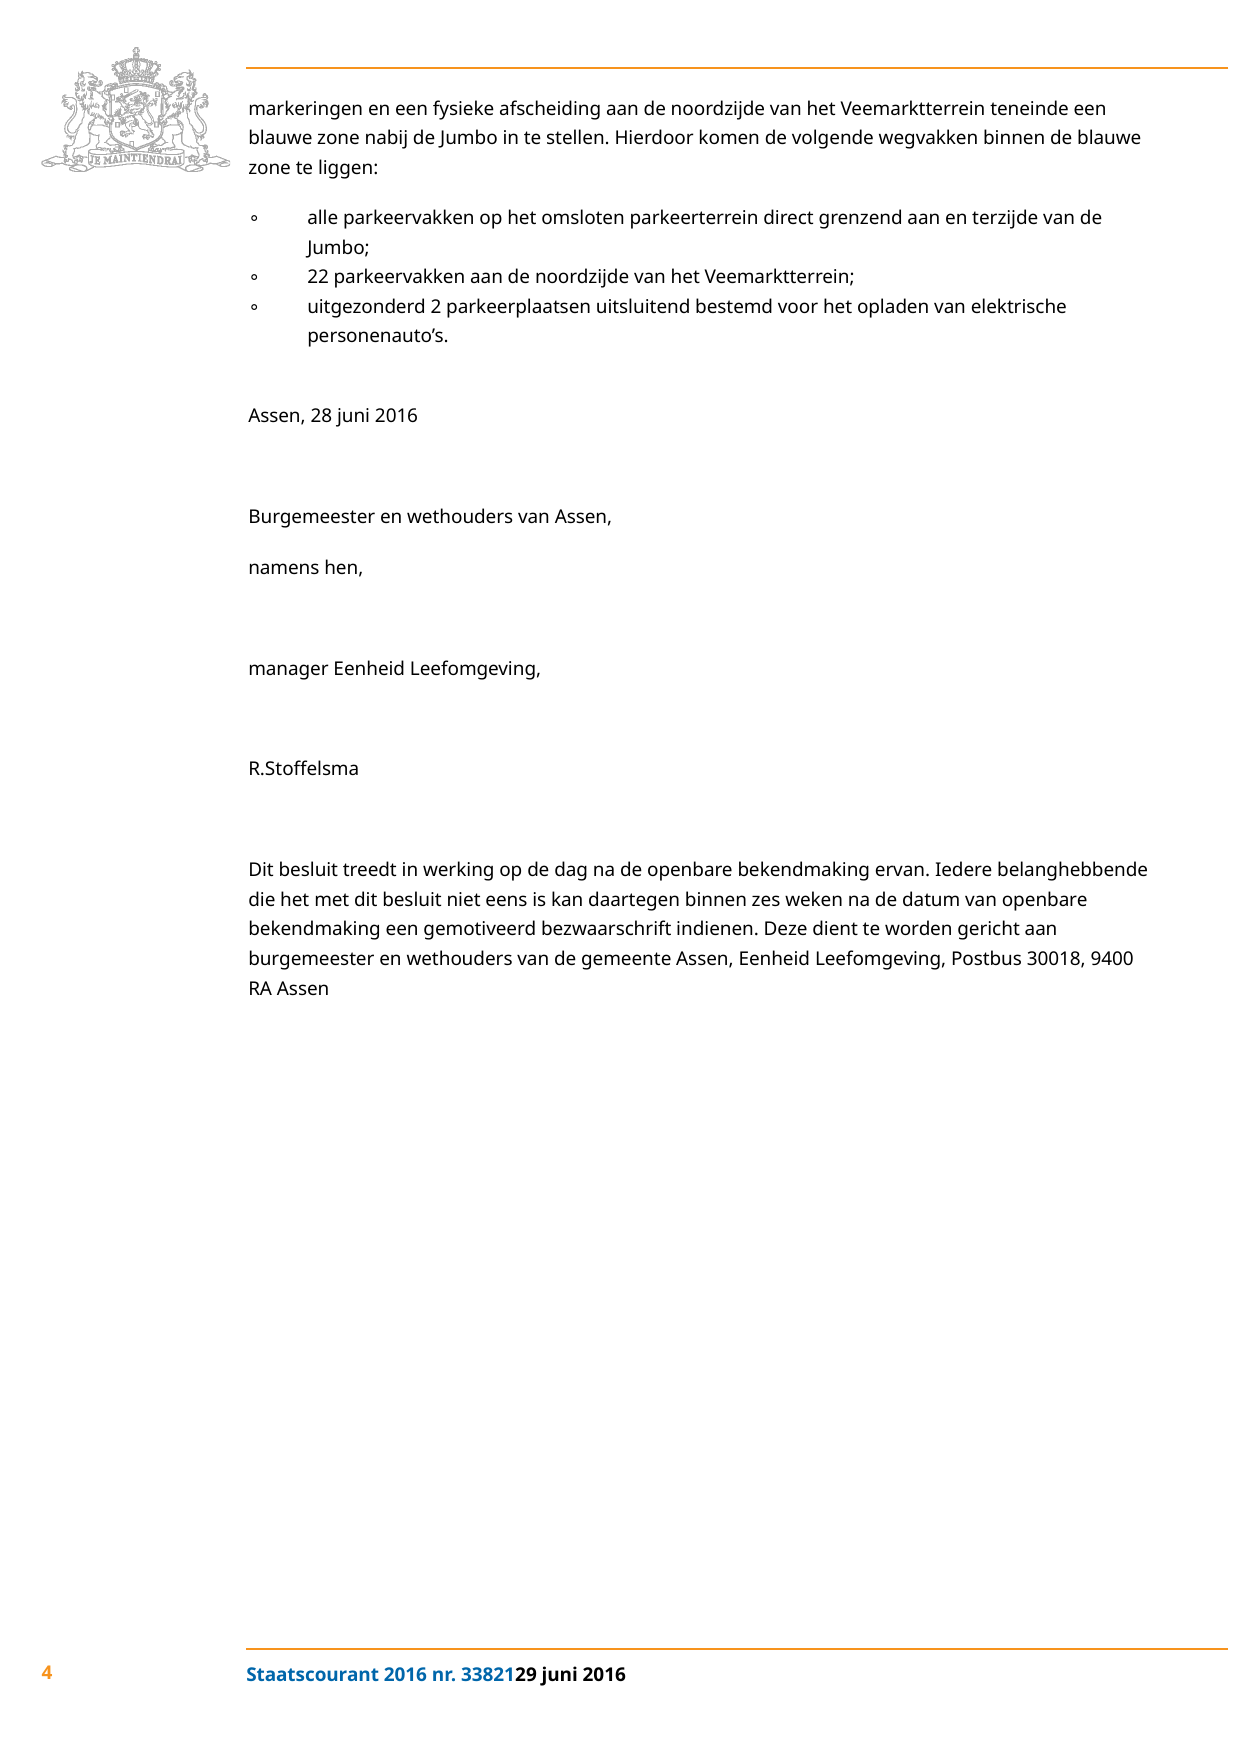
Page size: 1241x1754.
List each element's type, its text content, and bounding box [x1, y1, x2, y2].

list 22 parkeervakken aan de noordzijde van het Veemarktterrein; [248, 263, 1152, 289]
text namens hen, [248, 554, 1152, 580]
text Dit besluit treedt in werking op de dag na de openbare bekendmaking ervan. Iedere belanghebbende die het met dit besluit niet eens is kan daartegen binnen zes weken na de datum van openbare bekendmaking een gemotiveerd bezwaarschrift indienen. Deze dient te worden gericht aan burgemeester en wethouders van de gemeente Assen, Eenheid Leefomgeving, Postbus 30018, 9400 RA Assen [248, 856, 1152, 1001]
text markeringen en een fysieke afscheiding aan de noordzijde van het Veemarktterrein teneinde een blauwe zone nabij de Jumbo in te stellen. Hierdoor komen de volgende wegvakken binnen de blauwe zone te liggen: [248, 95, 1152, 180]
text R.Stoffelsma [248, 756, 1152, 781]
text Burgemeester en wethouders van Assen, [248, 503, 1152, 529]
text manager Eenheid Leefomgeving, [248, 655, 1152, 681]
picture [41, 47, 231, 172]
list uitgezonderd 2 parkeerplaatsen uitsluitend bestemd voor het opladen van elektrische personenauto’s. [248, 293, 1152, 348]
list alle parkeervakken op het omsloten parkeerterrein direct grenzend aan en terzijde van de Jumbo; [248, 204, 1152, 260]
text Assen, 28 juni 2016 [248, 403, 1152, 428]
